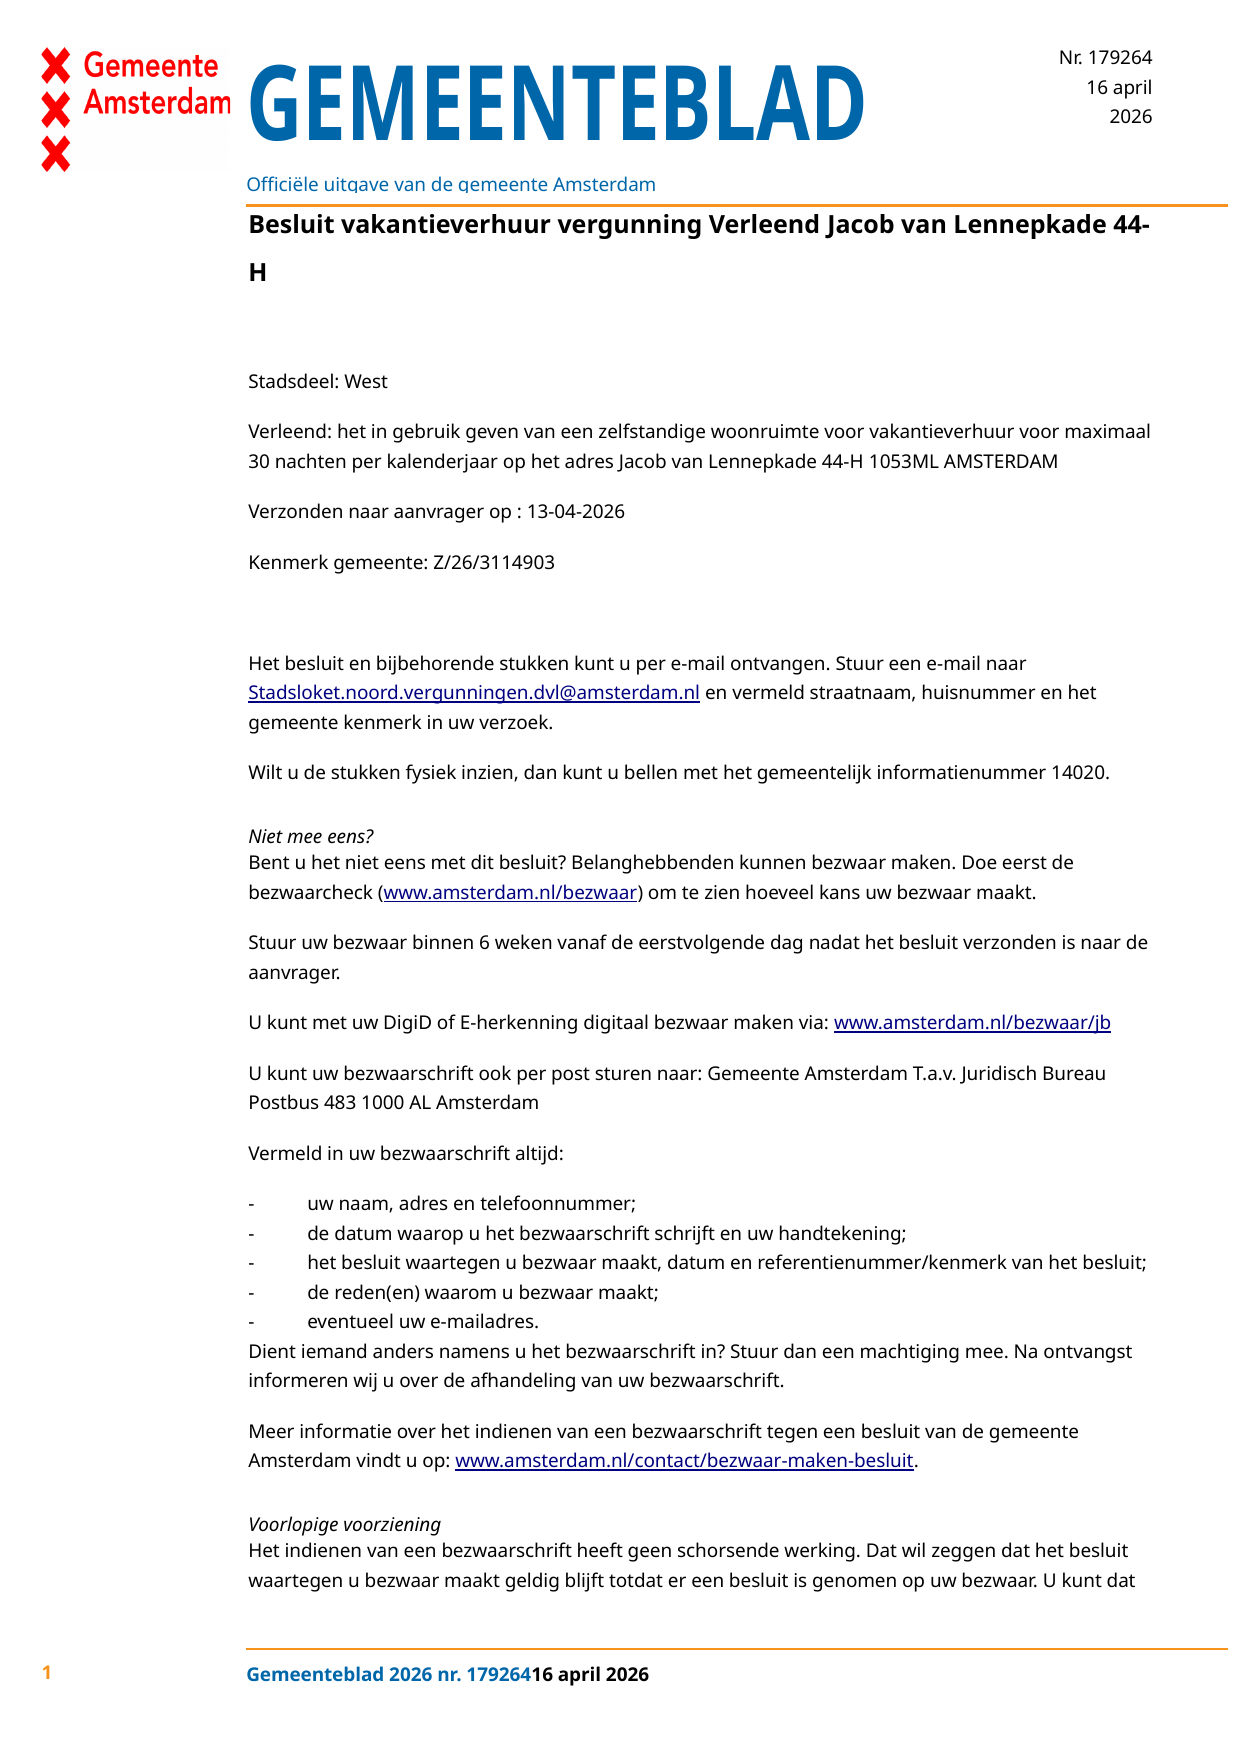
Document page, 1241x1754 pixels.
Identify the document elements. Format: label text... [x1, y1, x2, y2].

list eventueel uw e-mailadres. [248, 1308, 1152, 1334]
text Verzonden naar aanvrager op : 13-04-2026 [248, 499, 1152, 524]
text Niet mee eens? [248, 823, 1152, 849]
list uw naam, adres en telefoonnummer; [248, 1190, 1152, 1216]
text Stadsdeel: West [248, 368, 1152, 394]
text Dient iemand anders namens u het bezwaarschrift in? Stuur dan een machtiging mee. Na ontvangst informeren wij u over de afhandeling van uw bezwaarschrift. [248, 1338, 1152, 1393]
text Kenmerk gemeente: Z/26/3114903 [248, 549, 1152, 575]
text Voorlopige voorziening [248, 1512, 1152, 1537]
list de reden(en) waarom u bezwaar maakt; [248, 1279, 1152, 1304]
text Wilt u de stukken fysiek inzien, dan kunt u bellen met het gemeentelijk informatienummer 14020. [248, 759, 1152, 785]
list de datum waarop u het bezwaarschrift schrijft en uw handtekening; [248, 1220, 1152, 1245]
text Bent u het niet eens met dit besluit? Belanghebbenden kunnen bezwaar maken. Doe eerst de bezwaarcheck (www.amsterdam.nl/bezwaar) om te zien hoeveel kans uw bezwaar maakt. [248, 849, 1152, 904]
text Meer informatie over het indienen van een bezwaarschrift tegen een besluit van de gemeente Amsterdam vindt u op: www.amsterdam.nl/contact/bezwaar-maken-besluit. [248, 1418, 1152, 1473]
text Vermeld in uw bezwaarschrift altijd: [248, 1140, 1152, 1165]
list het besluit waartegen u bezwaar maakt, datum en referentienummer/kenmerk van het besluit; [248, 1249, 1152, 1275]
text Het indienen van een bezwaarschrift heeft geen schorsende werking. Dat wil zeggen dat het besluit waartegen u bezwaar maakt geldig blijft totdat er een besluit is genomen op uw bezwaar. U kunt dat [248, 1537, 1152, 1593]
text Stuur uw bezwaar binnen 6 weken vanaf de eerstvolgende dag nadat het besluit verzonden is naar de aanvrager. [248, 929, 1152, 984]
text U kunt uw bezwaarschrift ook per post sturen naar: Gemeente Amsterdam T.a.v. Juridisch Bureau Postbus 483 1000 AL Amsterdam [248, 1060, 1152, 1115]
text Verleend: het in gebruik geven van een zelfstandige woonruimte voor vakantieverhuur voor maximaal 30 nachten per kalenderjaar op het adres Jacob van Lennepkade 44-H 1053ML AMSTERDAM [248, 419, 1152, 474]
text U kunt met uw DigiD of E-herkenning digitaal bezwaar maken via: www.amsterdam.nl/bezwaar/jb [248, 1009, 1152, 1035]
text Besluit vakantieverhuur vergunning Verleend Jacob van Lennepkade 44-H [248, 207, 1152, 288]
text Het besluit en bijbehorende stukken kunt u per e-mail ontvangen. Stuur een e-mail naar Stadsloket.noord.vergunningen.dvl@amsterdam.nl en vermeld straatnaam, huisnummer en het gemeente kenmerk in uw verzoek. [248, 650, 1152, 735]
picture [41, 47, 231, 172]
